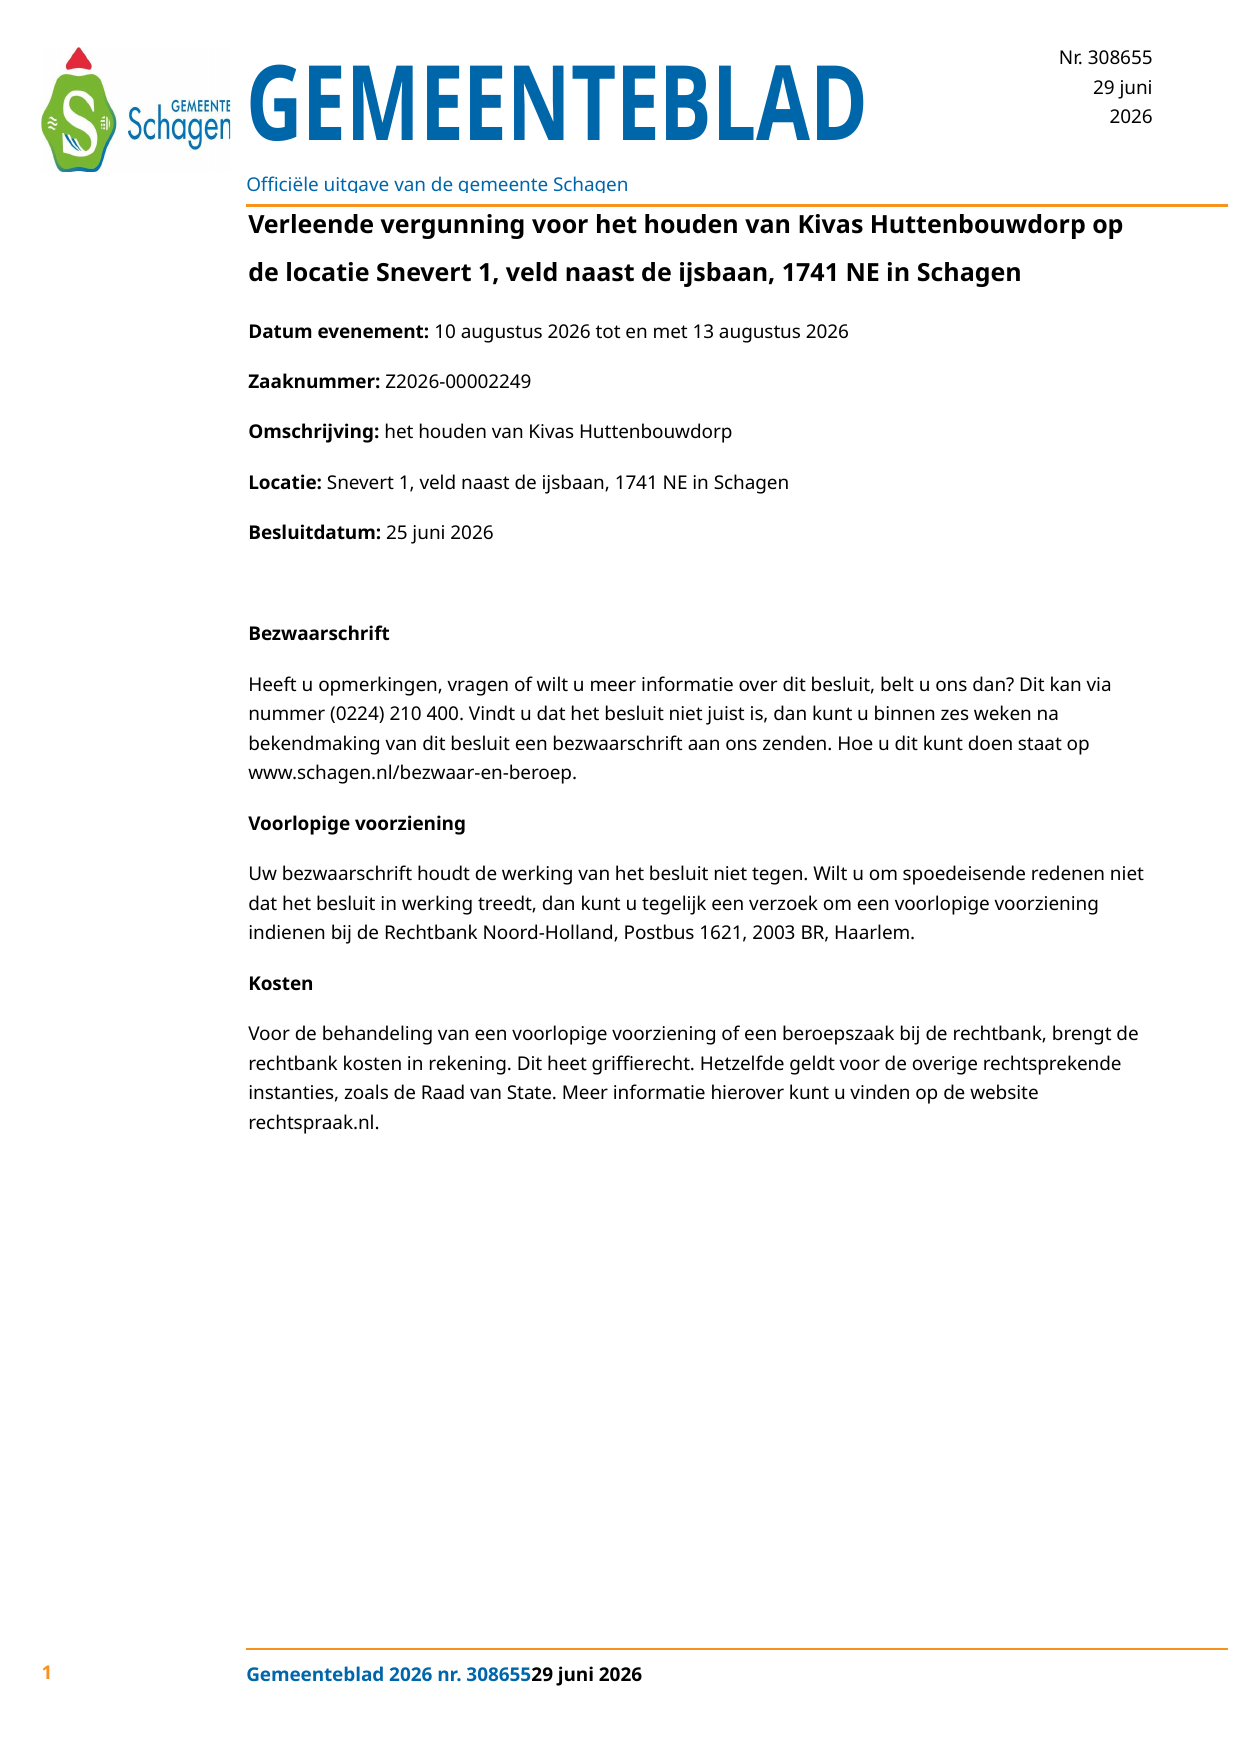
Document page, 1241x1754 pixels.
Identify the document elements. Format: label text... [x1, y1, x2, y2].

text Voorlopige voorziening [248, 810, 1152, 836]
text Voor de behandeling van een voorlopige voorziening of een beroepszaak bij de rechtbank, brengt de rechtbank kosten in rekening. Dit heet griffierecht. Hetzelfde geldt voor de overige rechtsprekende instanties, zoals de Raad van State. Meer informatie hierover kunt u vinden op de website rechtspraak.nl. [248, 1020, 1152, 1135]
text Datum evenement: 10 augustus 2026 tot en met 13 augustus 2026 [248, 318, 1152, 344]
text Heeft u opmerkingen, vragen of wilt u meer informatie over dit besluit, belt u ons dan? Dit kan via nummer (0224) 210 400. Vindt u dat het besluit niet juist is, dan kunt u binnen zes weken na bekendmaking van dit besluit een bezwaarschrift aan ons zenden. Hoe u dit kunt doen staat op www.schagen.nl/bezwaar-en-beroep. [248, 671, 1152, 785]
text Kosten [248, 970, 1152, 996]
text Verleende vergunning voor het houden van Kivas Huttenbouwdorp op de locatie Snevert 1, veld naast de ijsbaan, 1741 NE in Schagen [248, 207, 1152, 288]
text Besluitdatum: 25 juni 2026 [248, 519, 1152, 545]
text Bezwaarschrift [248, 620, 1152, 646]
text Zaaknummer: Z2026-00002249 [248, 368, 1152, 394]
picture [41, 47, 231, 172]
text Locatie: Snevert 1, veld naast de ijsbaan, 1741 NE in Schagen [248, 469, 1152, 495]
text Omschrijving: het houden van Kivas Huttenbouwdorp [248, 419, 1152, 444]
text Uw bezwaarschrift houdt de werking van het besluit niet tegen. Wilt u om spoedeisende redenen niet dat het besluit in werking treedt, dan kunt u tegelijk een verzoek om een voorlopige voorziening indienen bij de Rechtbank Noord-Holland, Postbus 1621, 2003 BR, Haarlem. [248, 860, 1152, 945]
